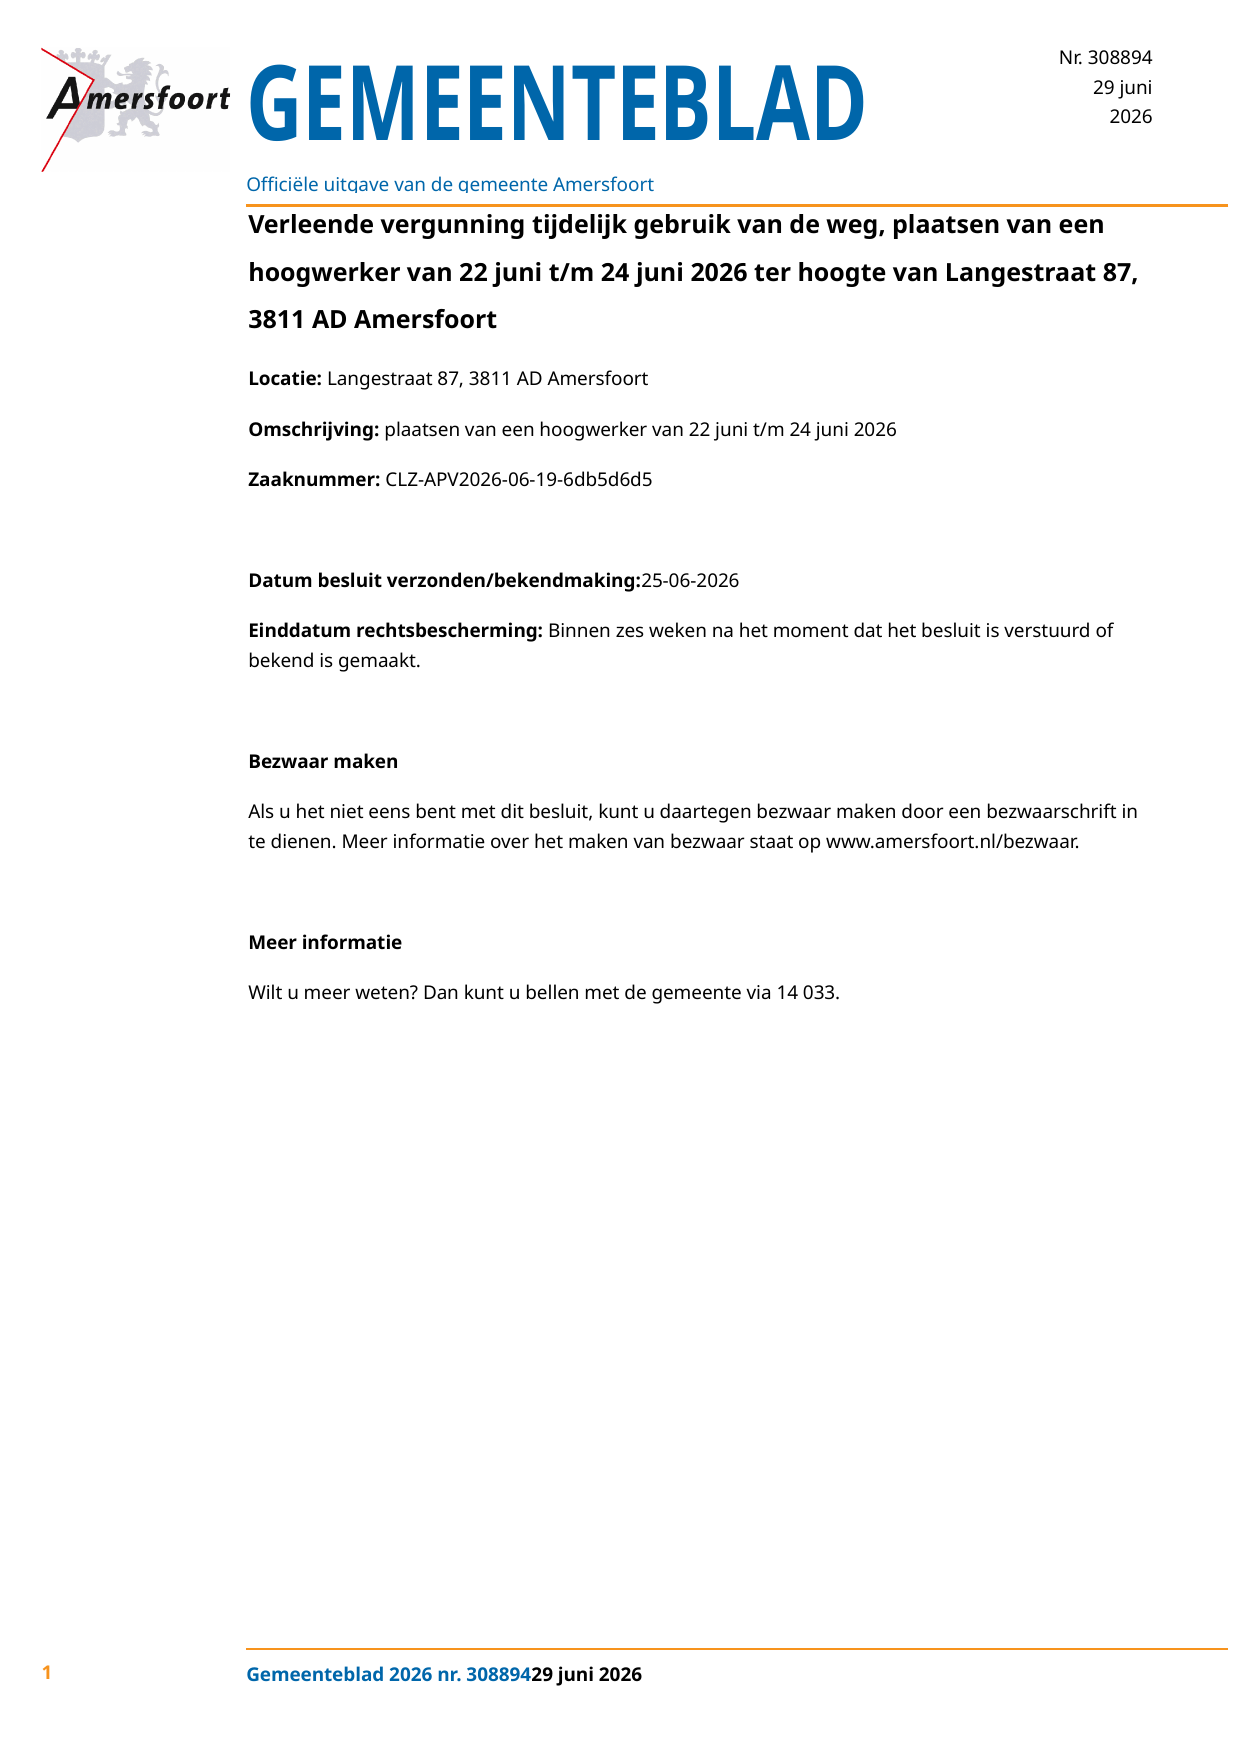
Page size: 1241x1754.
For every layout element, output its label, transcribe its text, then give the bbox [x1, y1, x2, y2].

text Wilt u meer weten? Dan kunt u bellen met de gemeente via 14 033. [248, 979, 1152, 1005]
picture [41, 47, 231, 172]
text Omschrijving: plaatsen van een hoogwerker van 22 juni t/m 24 juni 2026 [248, 416, 1152, 442]
text Datum besluit verzonden/bekendmaking:25-06-2026 [248, 567, 1152, 593]
text Einddatum rechtsbescherming: Binnen zes weken na het moment dat het besluit is verstuurd of bekend is gemaakt. [248, 618, 1152, 673]
text Verleende vergunning tijdelijk gebruik van de weg, plaatsen van een hoogwerker van 22 juni t/m 24 juni 2026 ter hoogte van Langestraat 87, 3811 AD Amersfoort [248, 207, 1152, 336]
text Bezwaar maken [248, 748, 1152, 774]
text Meer informatie [248, 929, 1152, 954]
text Zaaknummer: CLZ-APV2026-06-19-6db5d6d5 [248, 466, 1152, 492]
text Als u het niet eens bent met dit besluit, kunt u daartegen bezwaar maken door een bezwaarschrift in te dienen. Meer informatie over het maken van bezwaar staat op www.amersfoort.nl/bezwaar. [248, 798, 1152, 854]
text Locatie: Langestraat 87, 3811 AD Amersfoort [248, 366, 1152, 391]
